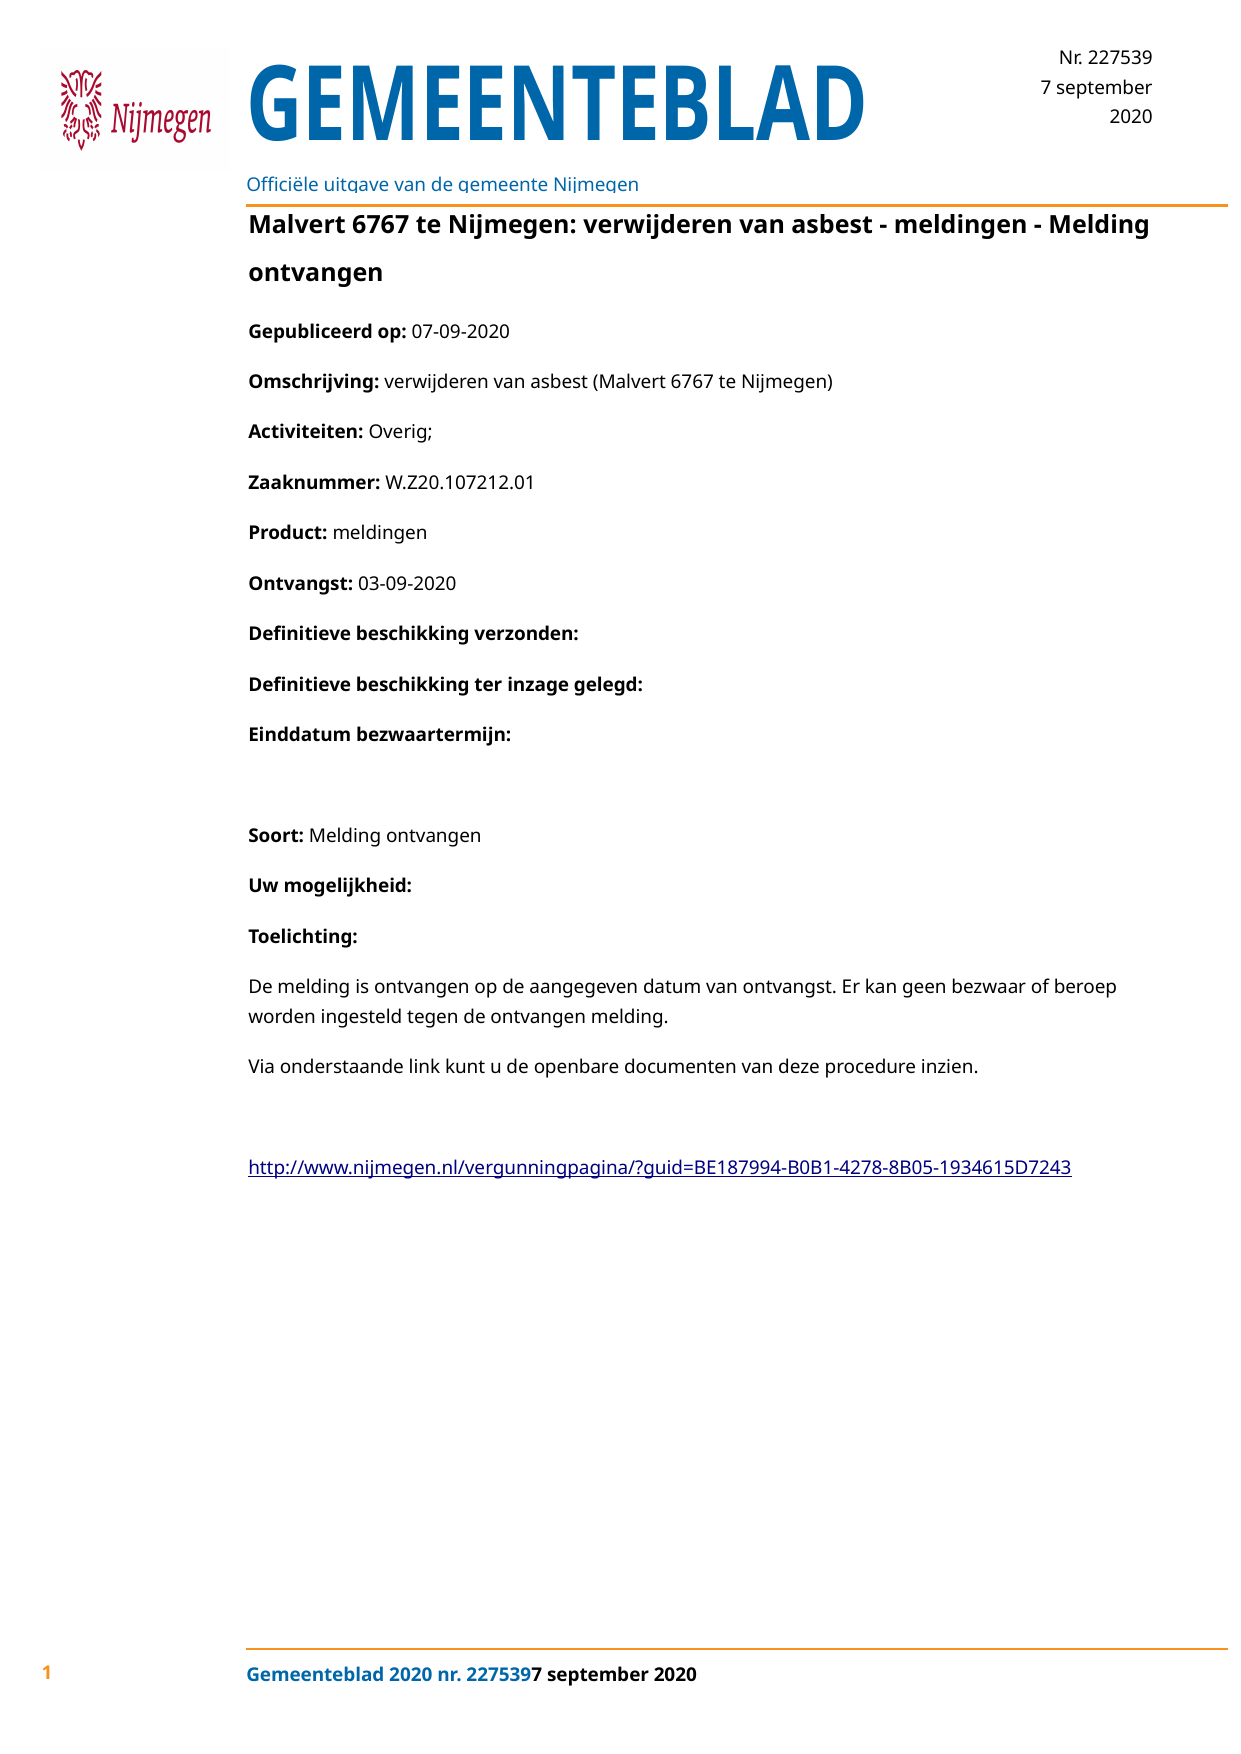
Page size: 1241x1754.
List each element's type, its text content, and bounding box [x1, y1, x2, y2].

text Via onderstaande link kunt u de openbare documenten van deze procedure inzien. [248, 1053, 1152, 1079]
text Einddatum bezwaartermijn: [248, 721, 1152, 747]
text Activiteiten: Overig; [248, 419, 1152, 444]
text Ontvangst: 03-09-2020 [248, 570, 1152, 596]
text Toelichting: [248, 923, 1152, 949]
text De melding is ontvangen op de aangegeven datum van ontvangst. Er kan geen bezwaar of beroep worden ingesteld tegen de ontvangen melding. [248, 973, 1152, 1029]
text Definitieve beschikking ter inzage gelegd: [248, 671, 1152, 697]
text Malvert 6767 te Nijmegen: verwijderen van asbest - meldingen - Melding ontvangen [248, 207, 1152, 288]
text Product: meldingen [248, 519, 1152, 545]
text Zaaknummer: W.Z20.107212.01 [248, 469, 1152, 495]
picture [41, 47, 231, 172]
text Gepubliceerd op: 07-09-2020 [248, 318, 1152, 344]
text http://www.nijmegen.nl/vergunningpagina/?guid=BE187994-B0B1-4278-8B05-1934615D7243 [248, 1154, 1152, 1180]
text Omschrijving: verwijderen van asbest (Malvert 6767 te Nijmegen) [248, 368, 1152, 394]
text Soort: Melding ontvangen [248, 822, 1152, 848]
text Uw mogelijkheid: [248, 872, 1152, 898]
text Definitieve beschikking verzonden: [248, 620, 1152, 646]
